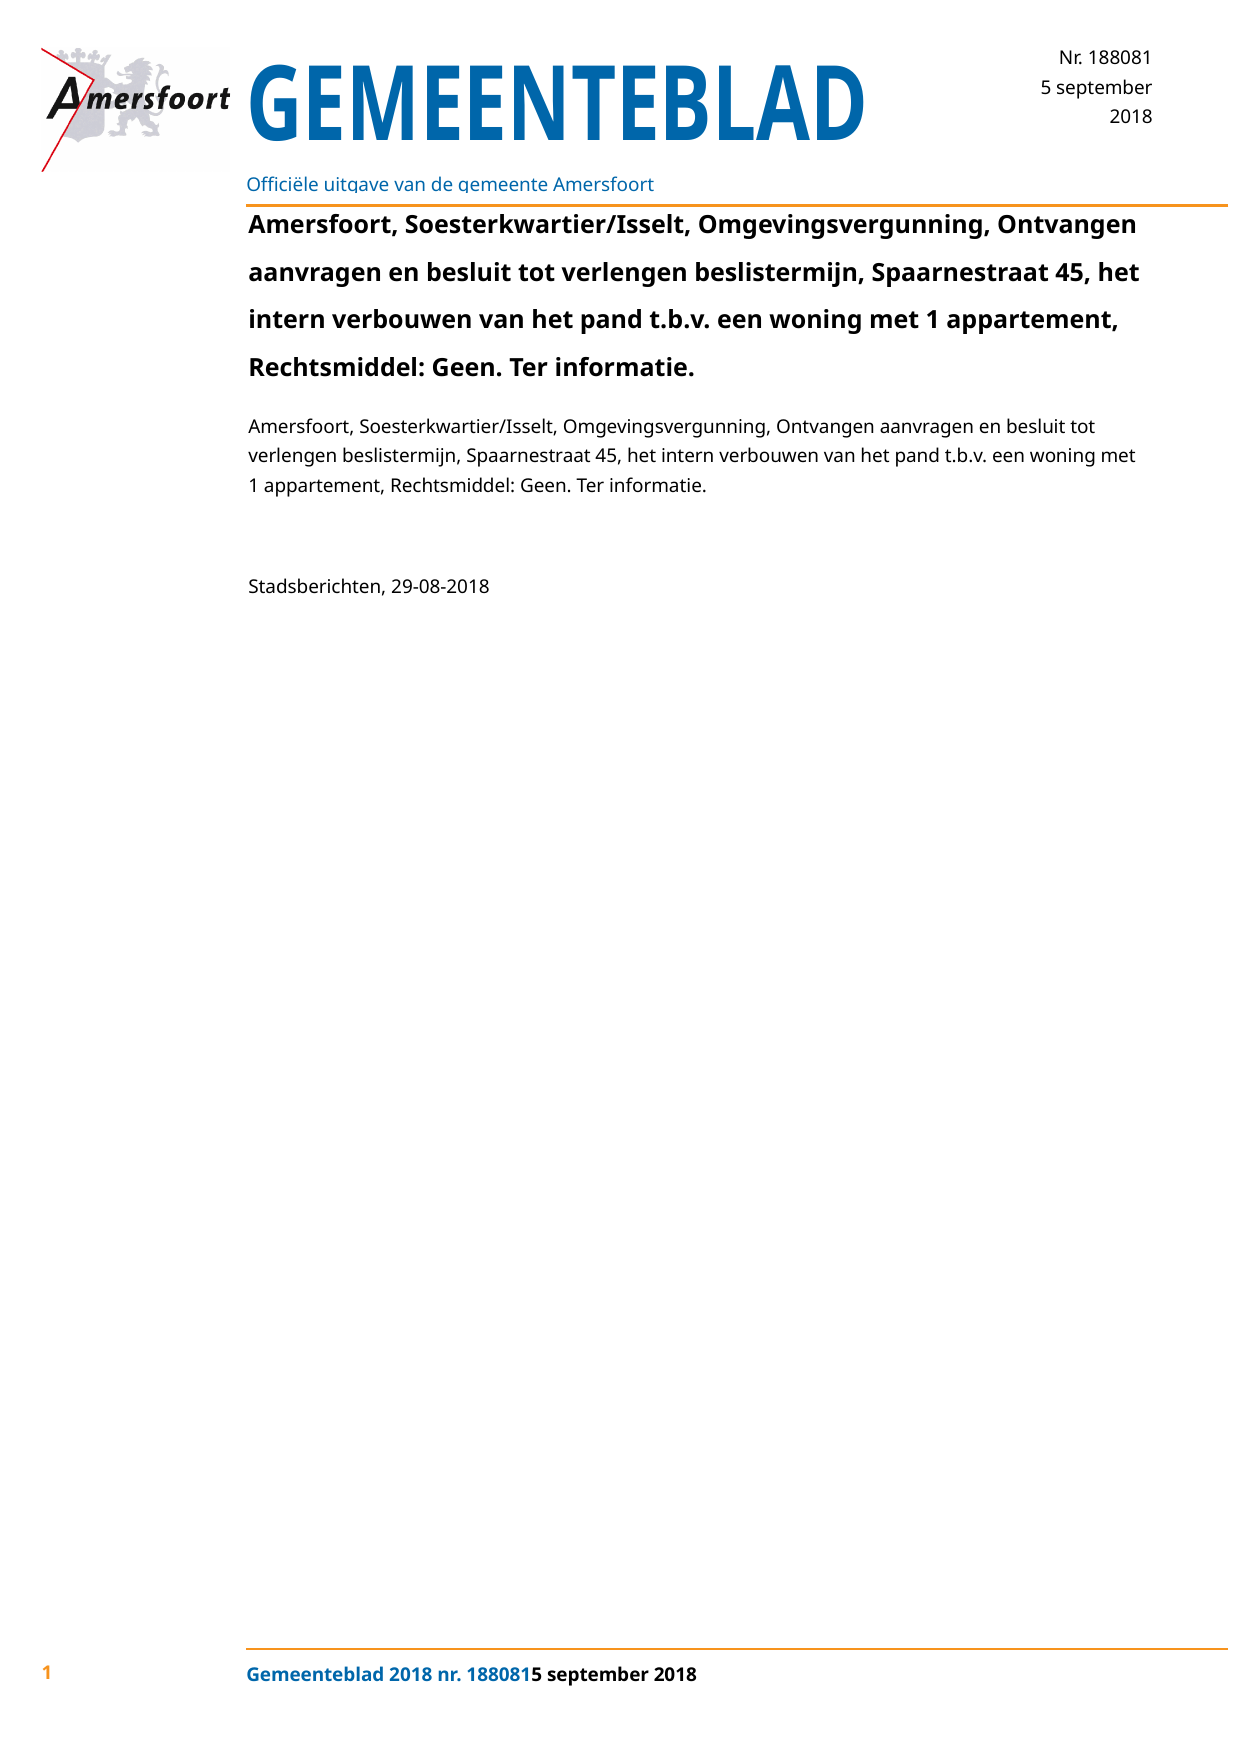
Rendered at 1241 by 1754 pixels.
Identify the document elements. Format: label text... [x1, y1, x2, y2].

text Stadsberichten, 29-08-2018 [248, 573, 1152, 599]
picture [41, 47, 231, 172]
text Amersfoort, Soesterkwartier/Isselt, Omgevingsvergunning, Ontvangen aanvragen en besluit tot verlengen beslistermijn, Spaarnestraat 45, het intern verbouwen van het pand t.b.v. een woning met 1 appartement, Rechtsmiddel: Geen. Ter informatie. [248, 207, 1152, 384]
text Amersfoort, Soesterkwartier/Isselt, Omgevingsvergunning, Ontvangen aanvragen en besluit tot verlengen beslistermijn, Spaarnestraat 45, het intern verbouwen van het pand t.b.v. een woning met 1 appartement, Rechtsmiddel: Geen. Ter informatie. [248, 413, 1152, 498]
